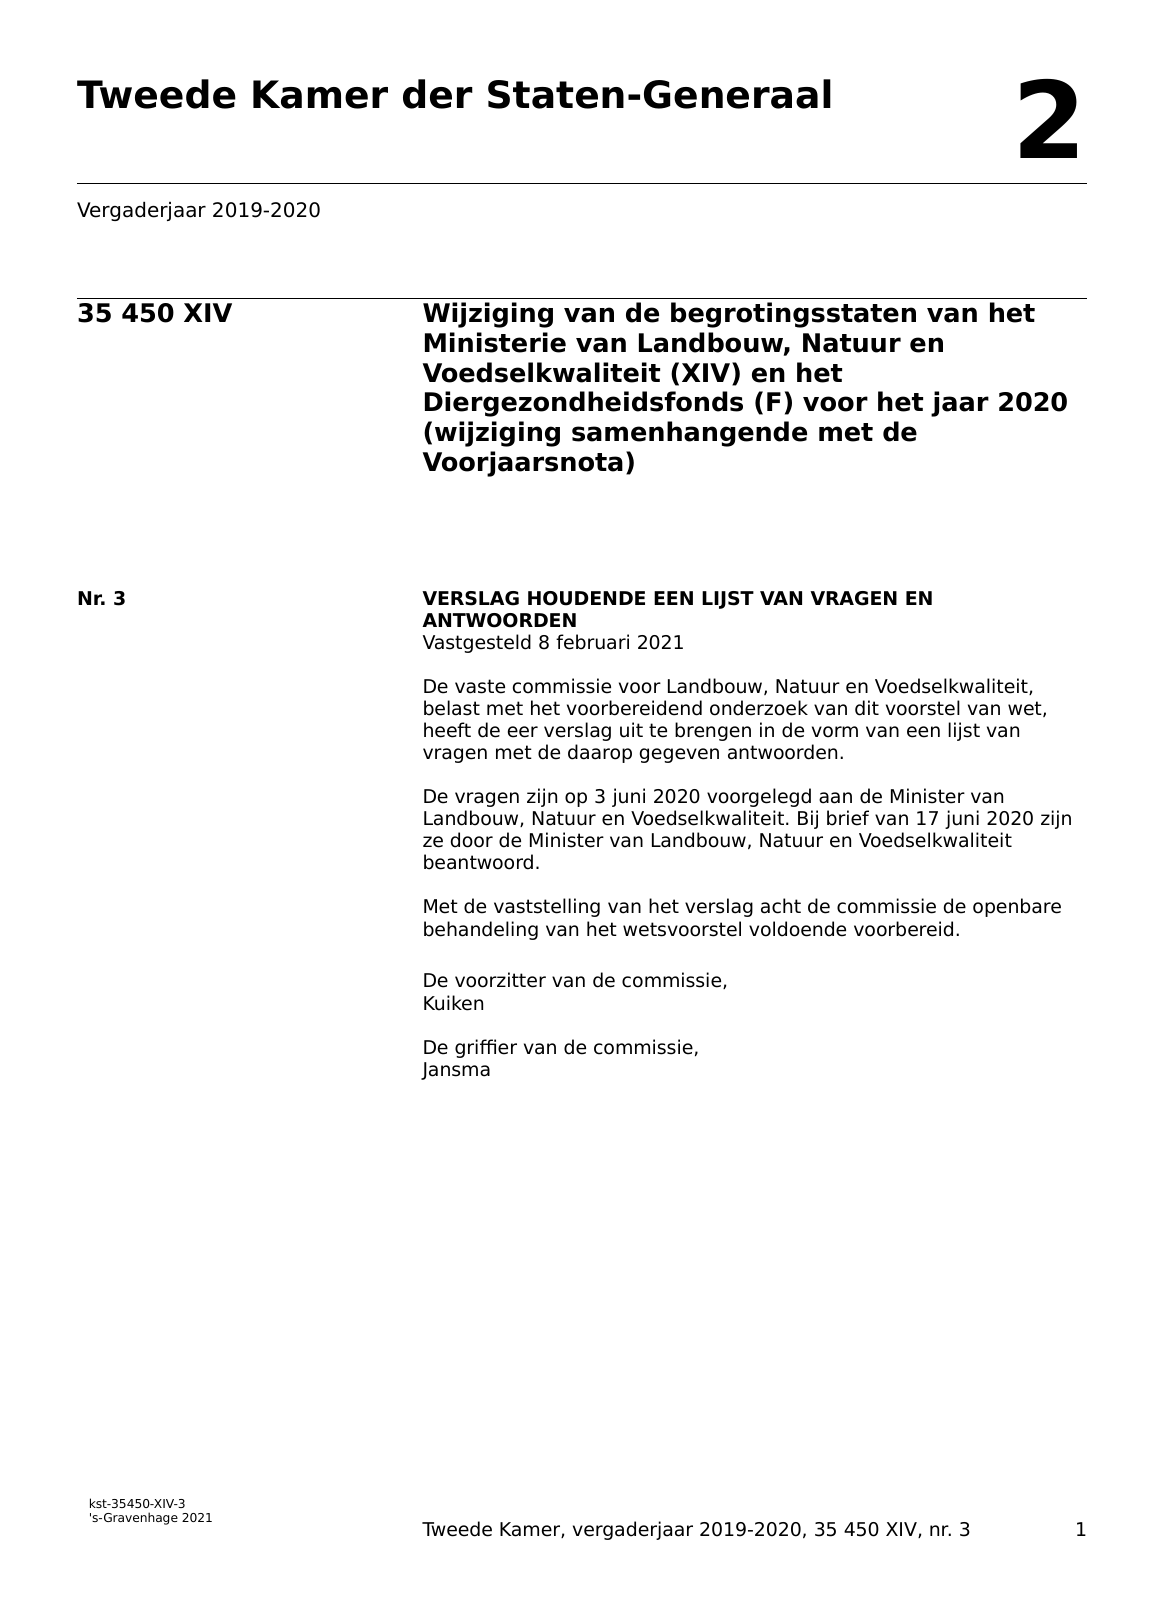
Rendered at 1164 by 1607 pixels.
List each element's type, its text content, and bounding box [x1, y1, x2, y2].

text kst-35450-XIV-3 [88, 1497, 323, 1511]
table_cell Vergaderjaar 2019-2020 [77, 184, 1087, 298]
text Vastgesteld 8 februari 2021 [422, 632, 1087, 654]
table_header 2 [886, 59, 1087, 183]
subtitle Nr. 3 VERSLAG HOUDENDE EEN LIJST VAN VRAGEN EN ANTWOORDEN [77, 588, 1087, 632]
text 's-Gravenhage 2021 [88, 1511, 323, 1525]
text De griffier van de commissie, Jansma [422, 1037, 1087, 1081]
text De vragen zijn op 3 juni 2020 voorgelegd aan de Minister van Landbouw, Natuur en Voedselkwaliteit. Bij brief van 17 juni 2020 zijn ze door de Minister van Landbouw, Natuur en Voedselkwaliteit beantwoord. [422, 786, 1087, 874]
table_header Tweede Kamer der Staten-Generaal [77, 59, 886, 183]
subtitle 35 450 XIV Wijziging van de begrotingsstaten van het Ministerie van Landbouw, Natuur en Voedselkwaliteit (XIV) en het Diergezondheidsfonds (F) voor het jaar 2020 (wijziging samenhangende met de Voorjaarsnota) [77, 299, 1087, 477]
text De vaste commissie voor Landbouw, Natuur en Voedselkwaliteit, belast met het voorbereidend onderzoek van dit voorstel van wet, heeft de eer verslag uit te brengen in de vorm van een lijst van vragen met de daarop gegeven antwoorden. [422, 676, 1087, 764]
text De voorzitter van de commissie, Kuiken [422, 970, 1087, 1014]
text Met de vaststelling van het verslag acht de commissie de openbare behandeling van het wetsvoorstel voldoende voorbereid. [422, 896, 1087, 940]
